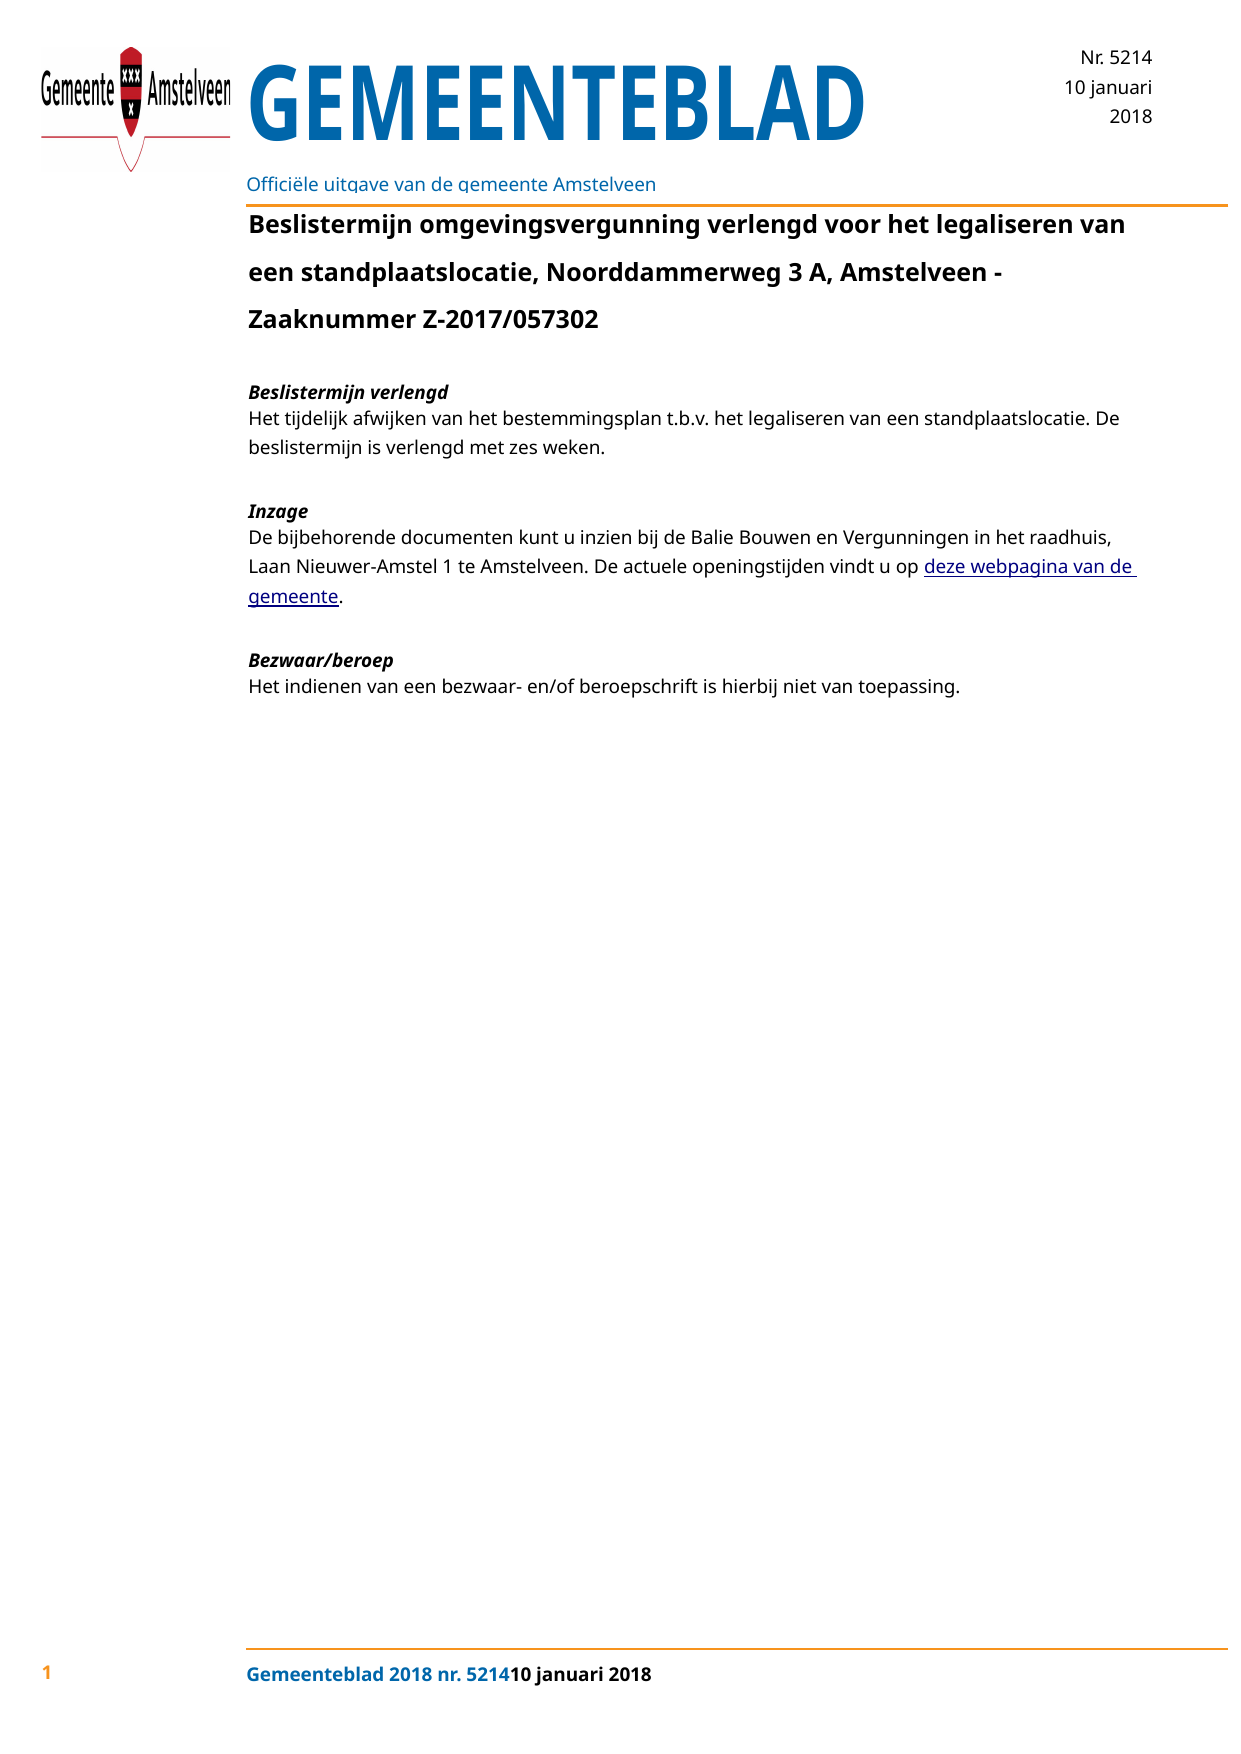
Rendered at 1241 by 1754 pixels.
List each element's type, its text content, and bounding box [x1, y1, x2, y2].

text Bezwaar/beroep [248, 647, 1152, 673]
text Beslistermijn verlengd [248, 379, 1152, 405]
text Het indienen van een bezwaar- en/of beroepschrift is hierbij niet van toepassing. [248, 673, 1152, 699]
text Inzage [248, 498, 1152, 524]
text De bijbehorende documenten kunt u inzien bij de Balie Bouwen en Vergunningen in het raadhuis, Laan Nieuwer-Amstel 1 te Amstelveen. De actuele openingstijden vindt u op deze webpagina van de gemeente. [248, 524, 1152, 609]
text Het tijdelijk afwijken van het bestemmingsplan t.b.v. het legaliseren van een standplaatslocatie. De beslistermijn is verlengd met zes weken. [248, 405, 1152, 460]
text Beslistermijn omgevingsvergunning verlengd voor het legaliseren van een standplaatslocatie, Noorddammerweg 3 A, Amstelveen - Zaaknummer Z-2017/057302 [248, 207, 1152, 336]
picture [41, 47, 231, 172]
